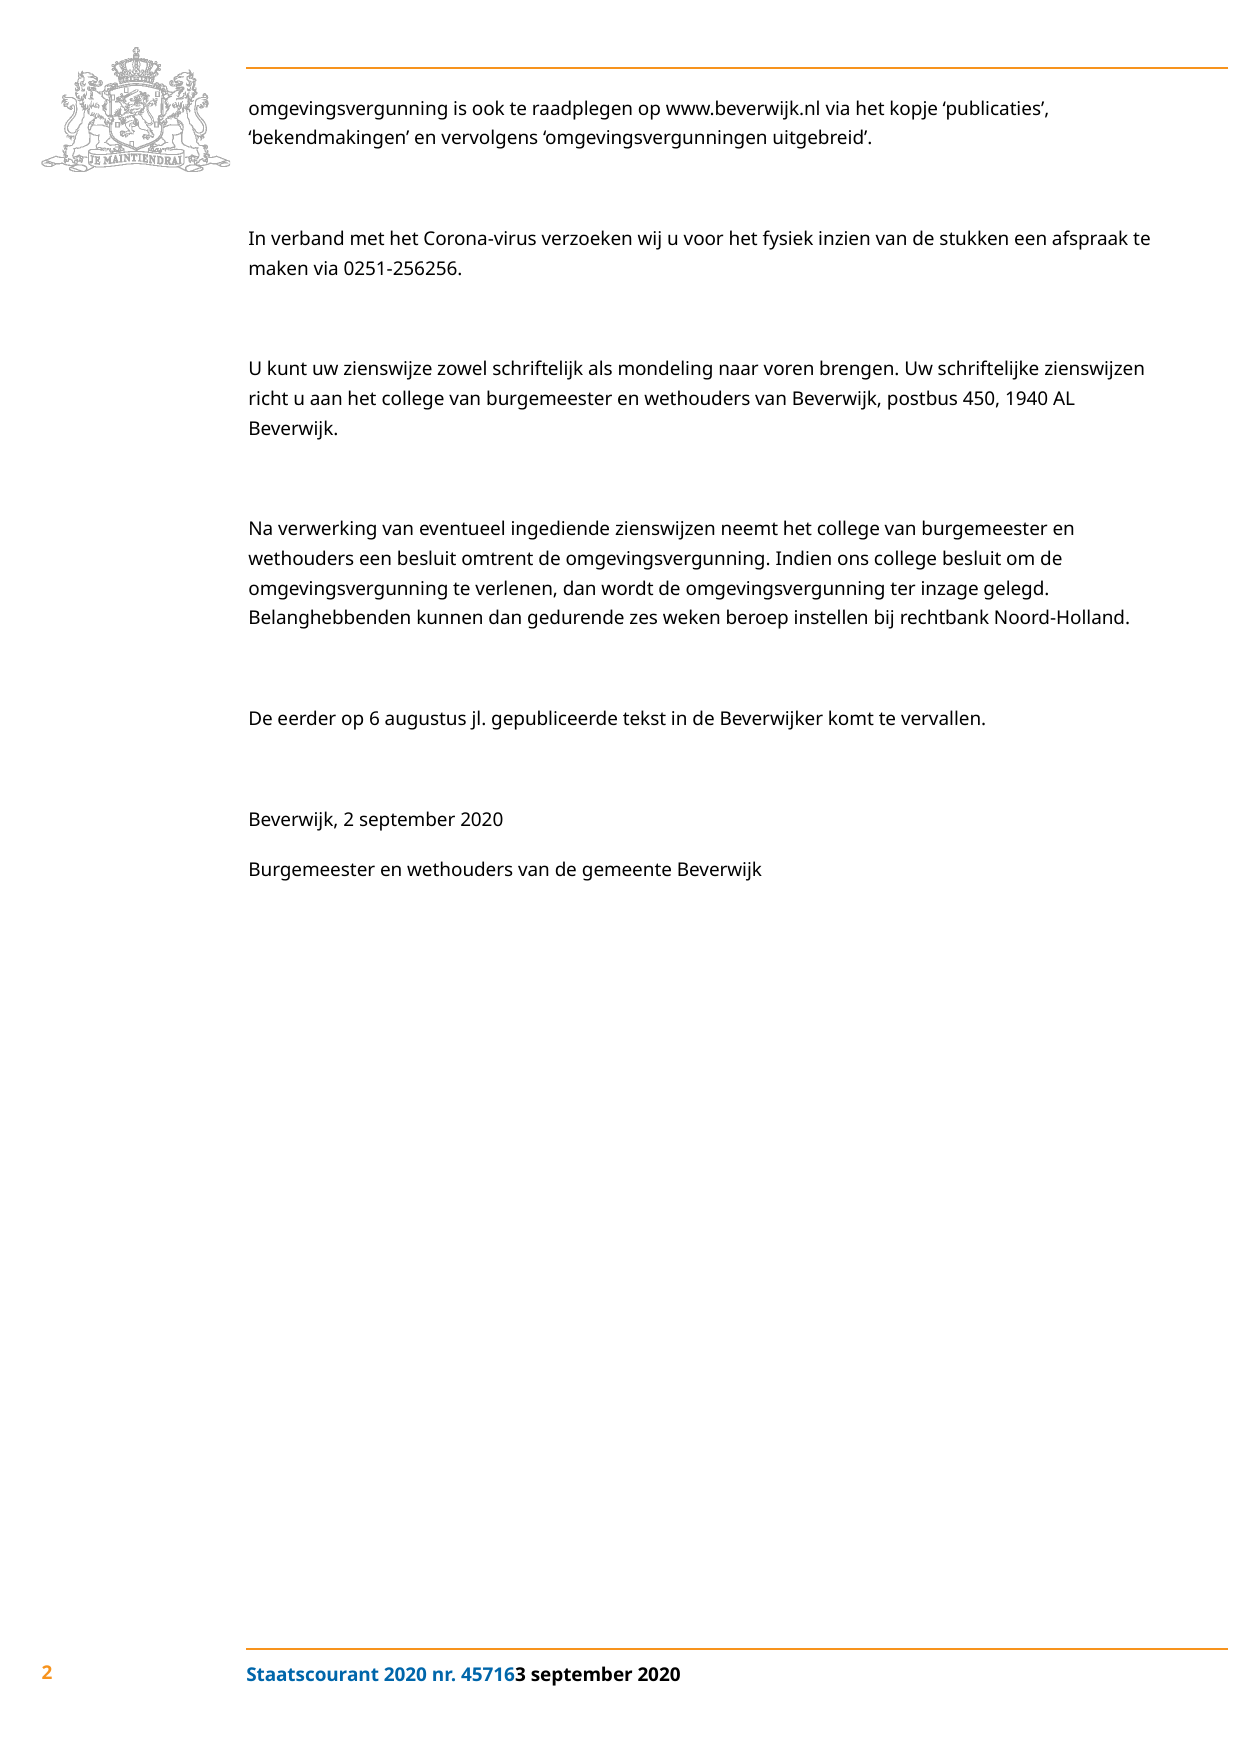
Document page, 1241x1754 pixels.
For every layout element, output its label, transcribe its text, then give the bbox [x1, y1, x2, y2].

text De eerder op 6 augustus jl. gepubliceerde tekst in de Beverwijker komt te vervallen. [248, 705, 1152, 731]
text omgevingsvergunning is ook te raadplegen op www.beverwijk.nl via het kopje ‘publicaties’, ‘bekendmakingen’ en vervolgens ‘omgevingsvergunningen uitgebreid’. [248, 95, 1152, 150]
picture [41, 47, 231, 172]
text Burgemeester en wethouders van de gemeente Beverwijk [248, 856, 1152, 882]
text In verband met het Corona-virus verzoeken wij u voor het fysiek inzien van de stukken een afspraak te maken via 0251-256256. [248, 225, 1152, 281]
text Na verwerking van eventueel ingediende zienswijzen neemt het college van burgemeester en wethouders een besluit omtrent de omgevingsvergunning. Indien ons college besluit om de omgevingsvergunning te verlenen, dan wordt de omgevingsvergunning ter inzage gelegd. Belanghebbenden kunnen dan gedurende zes weken beroep instellen bij rechtbank Noord-Holland. [248, 516, 1152, 630]
text Beverwijk, 2 september 2020 [248, 806, 1152, 832]
text U kunt uw zienswijze zowel schriftelijk als mondeling naar voren brengen. Uw schriftelijke zienswijzen richt u aan het college van burgemeester en wethouders van Beverwijk, postbus 450, 1940 AL Beverwijk. [248, 356, 1152, 441]
